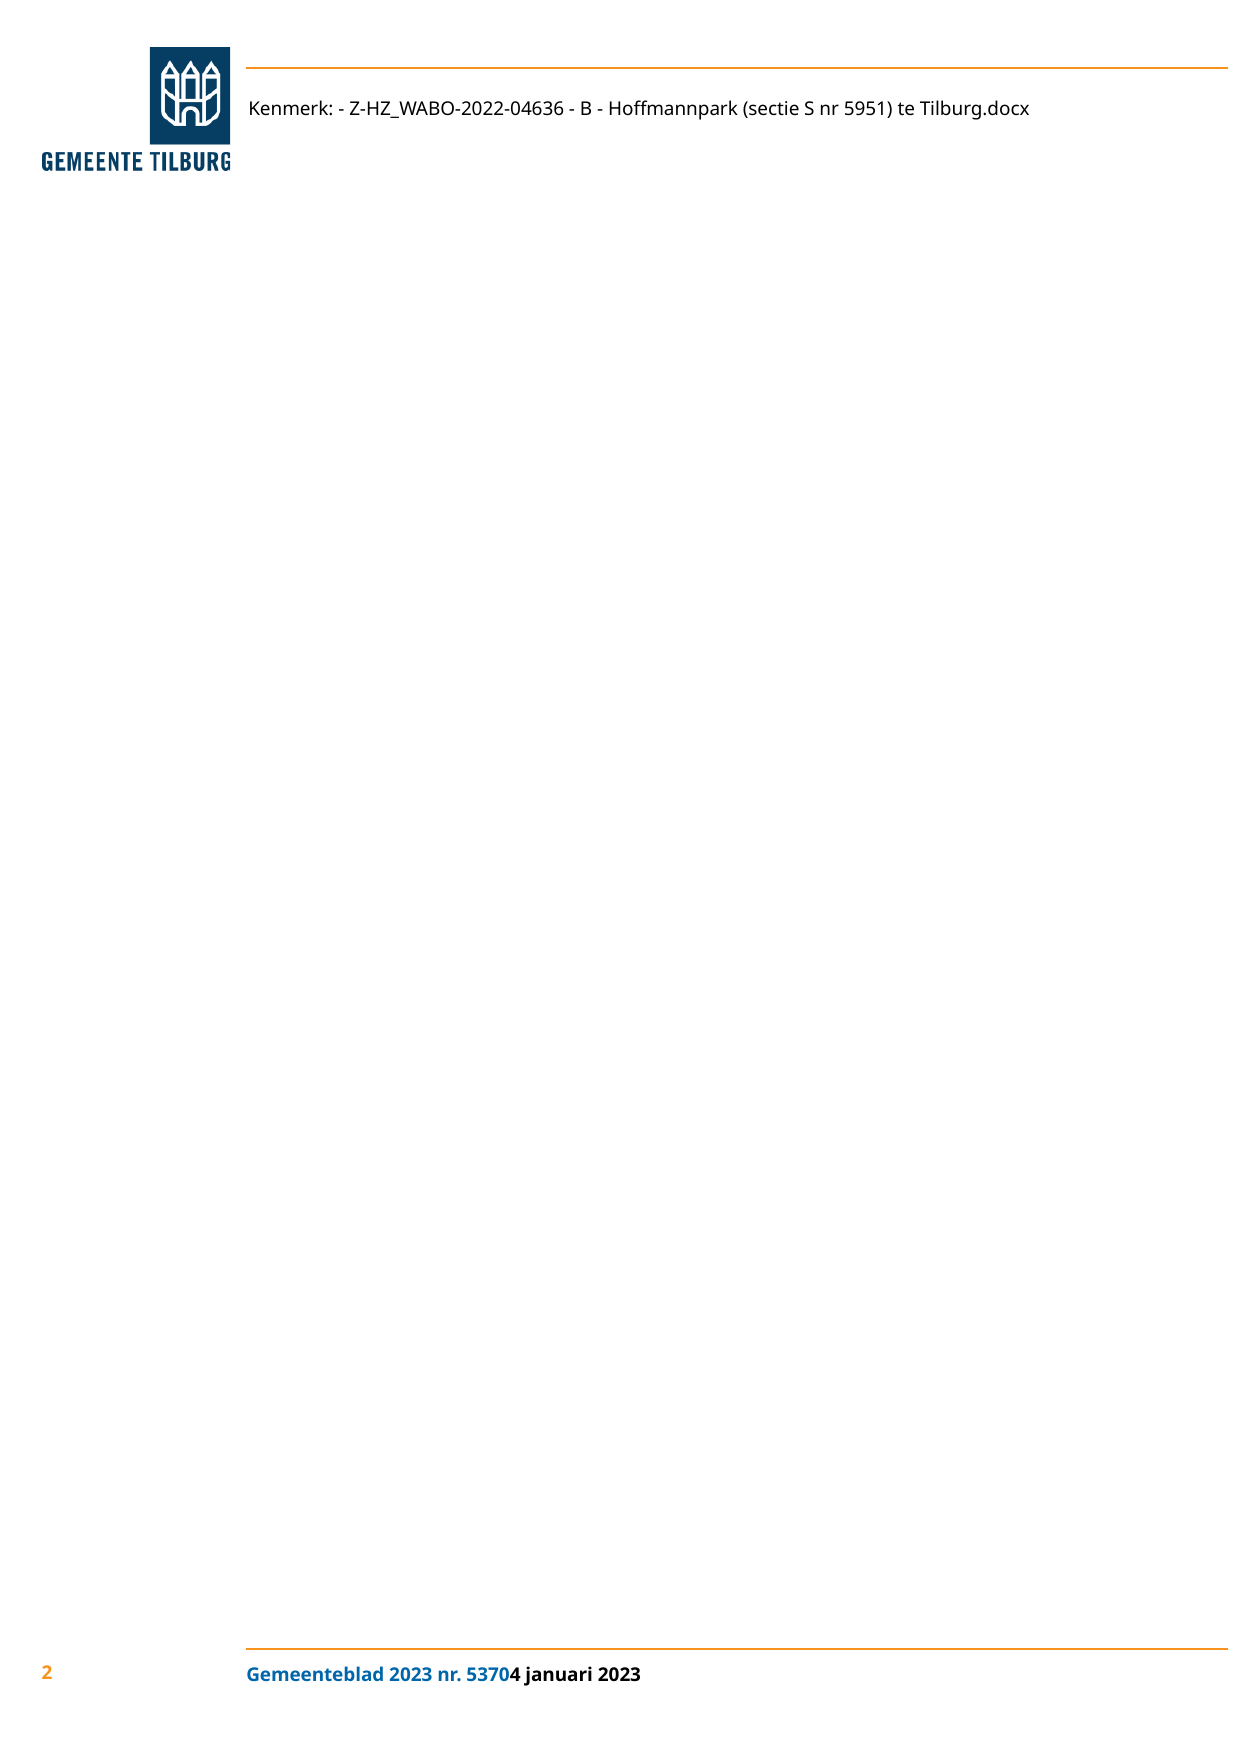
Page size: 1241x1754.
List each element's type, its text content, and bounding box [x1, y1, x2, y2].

text Kenmerk: - Z-HZ_WABO-2022-04636 - B - Hoffmannpark (sectie S nr 5951) te Tilburg.docx [248, 95, 1152, 121]
picture [41, 47, 231, 172]
